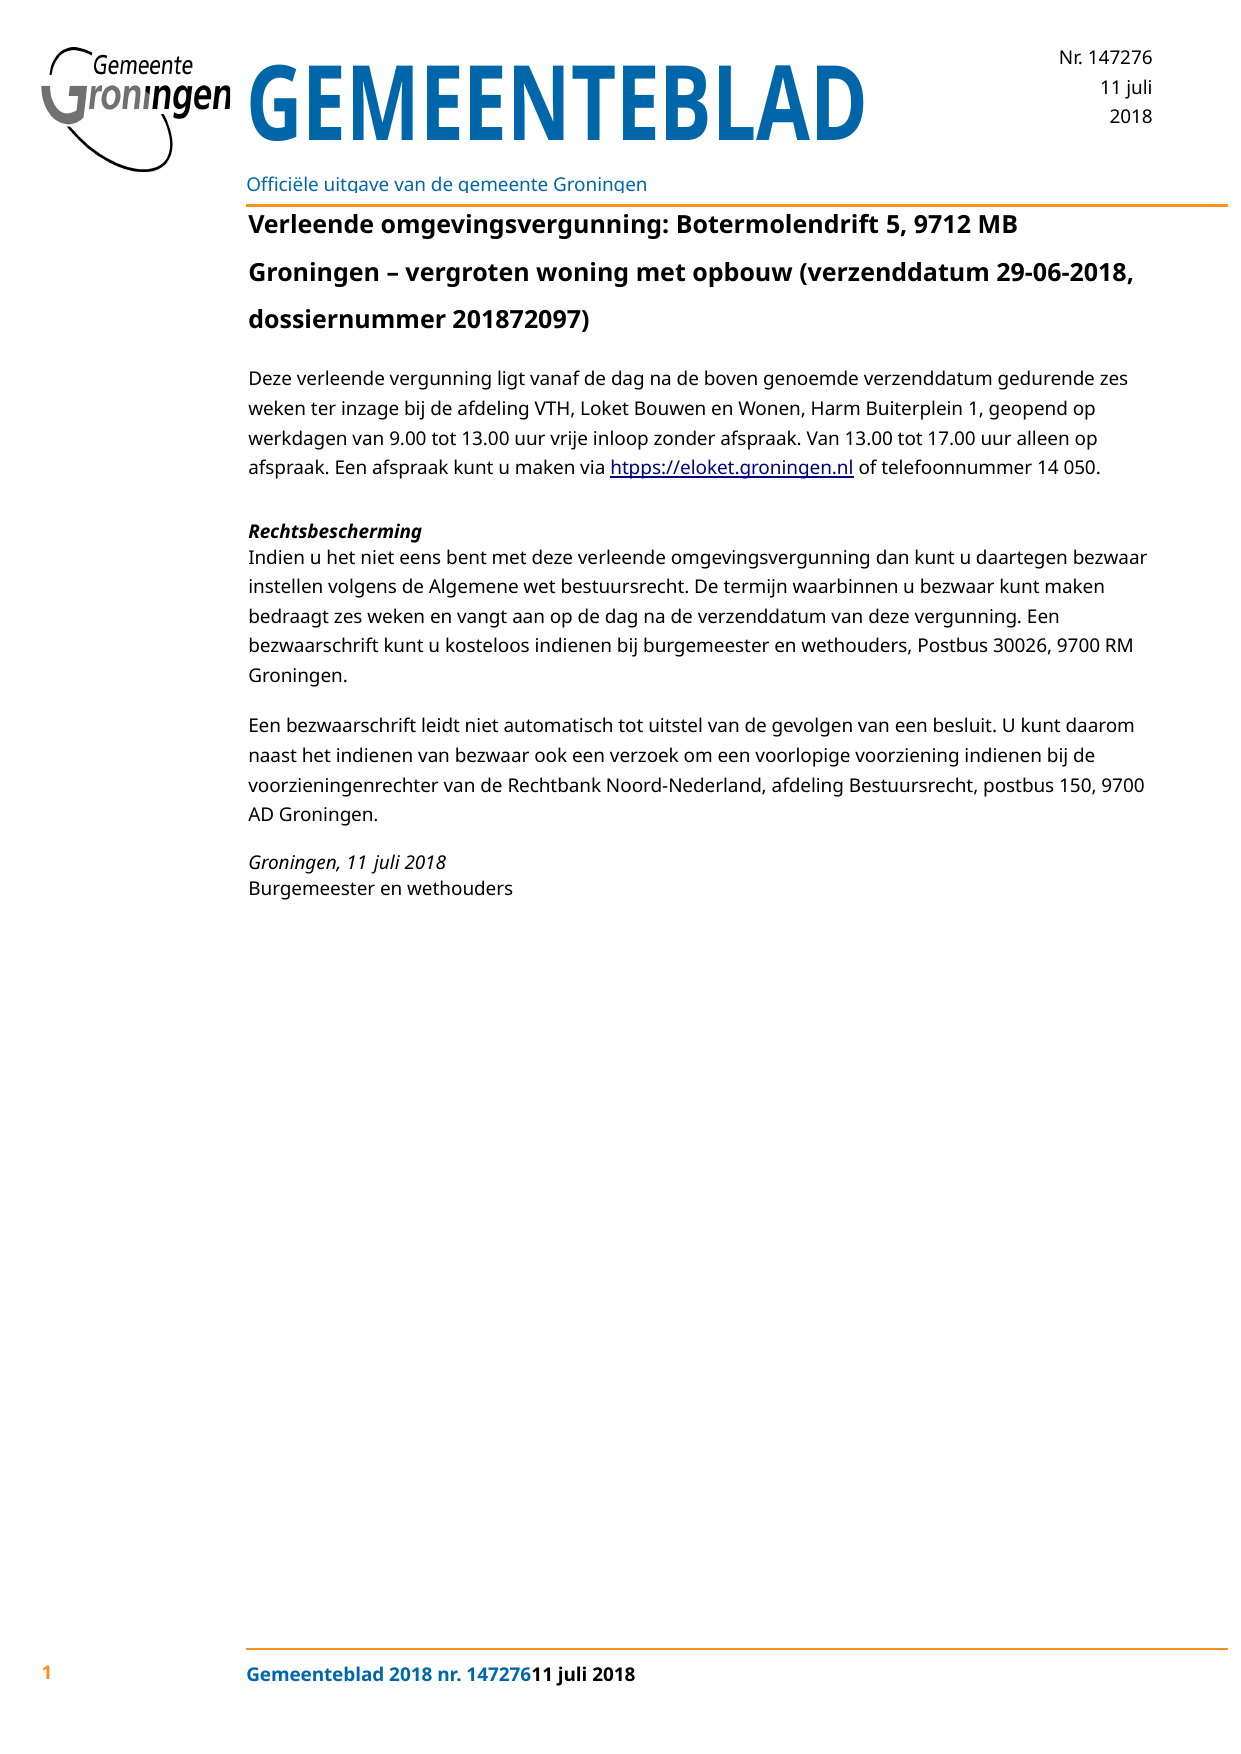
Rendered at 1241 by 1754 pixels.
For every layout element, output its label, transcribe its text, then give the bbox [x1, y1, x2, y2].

text Groningen, 11 juli 2018 [248, 849, 1152, 875]
text Deze verleende vergunning ligt vanaf de dag na de boven genoemde verzenddatum gedurende zes weken ter inzage bij de afdeling VTH, Loket Bouwen en Wonen, Harm Buiterplein 1, geopend op werkdagen van 9.00 tot 13.00 uur vrije inloop zonder afspraak. Van 13.00 tot 17.00 uur alleen op afspraak. Een afspraak kunt u maken via htpps://eloket.groningen.nl of telefoonnummer 14 050. [248, 366, 1152, 480]
text Burgemeester en wethouders [248, 875, 1152, 901]
text Indien u het niet eens bent met deze verleende omgevingsvergunning dan kunt u daartegen bezwaar instellen volgens de Algemene wet bestuursrecht. De termijn waarbinnen u bezwaar kunt maken bedraagt zes weken en vangt aan op de dag na de verzenddatum van deze vergunning. Een bezwaarschrift kunt u kosteloos indienen bij burgemeester en wethouders, Postbus 30026, 9700 RM Groningen. [248, 544, 1152, 688]
text Verleende omgevingsvergunning: Botermolendrift 5, 9712 MB Groningen – vergroten woning met opbouw (verzenddatum 29-06-2018, dossiernummer 201872097) [248, 207, 1152, 336]
picture [41, 47, 231, 172]
text Een bezwaarschrift leidt niet automatisch tot uitstel van de gevolgen van een besluit. U kunt daarom naast het indienen van bezwaar ook een verzoek om een voorlopige voorziening indienen bij de voorzieningenrechter van de Rechtbank Noord-Nederland, afdeling Bestuursrecht, postbus 150, 9700 AD Groningen. [248, 713, 1152, 827]
text Rechtsbescherming [248, 518, 1152, 544]
